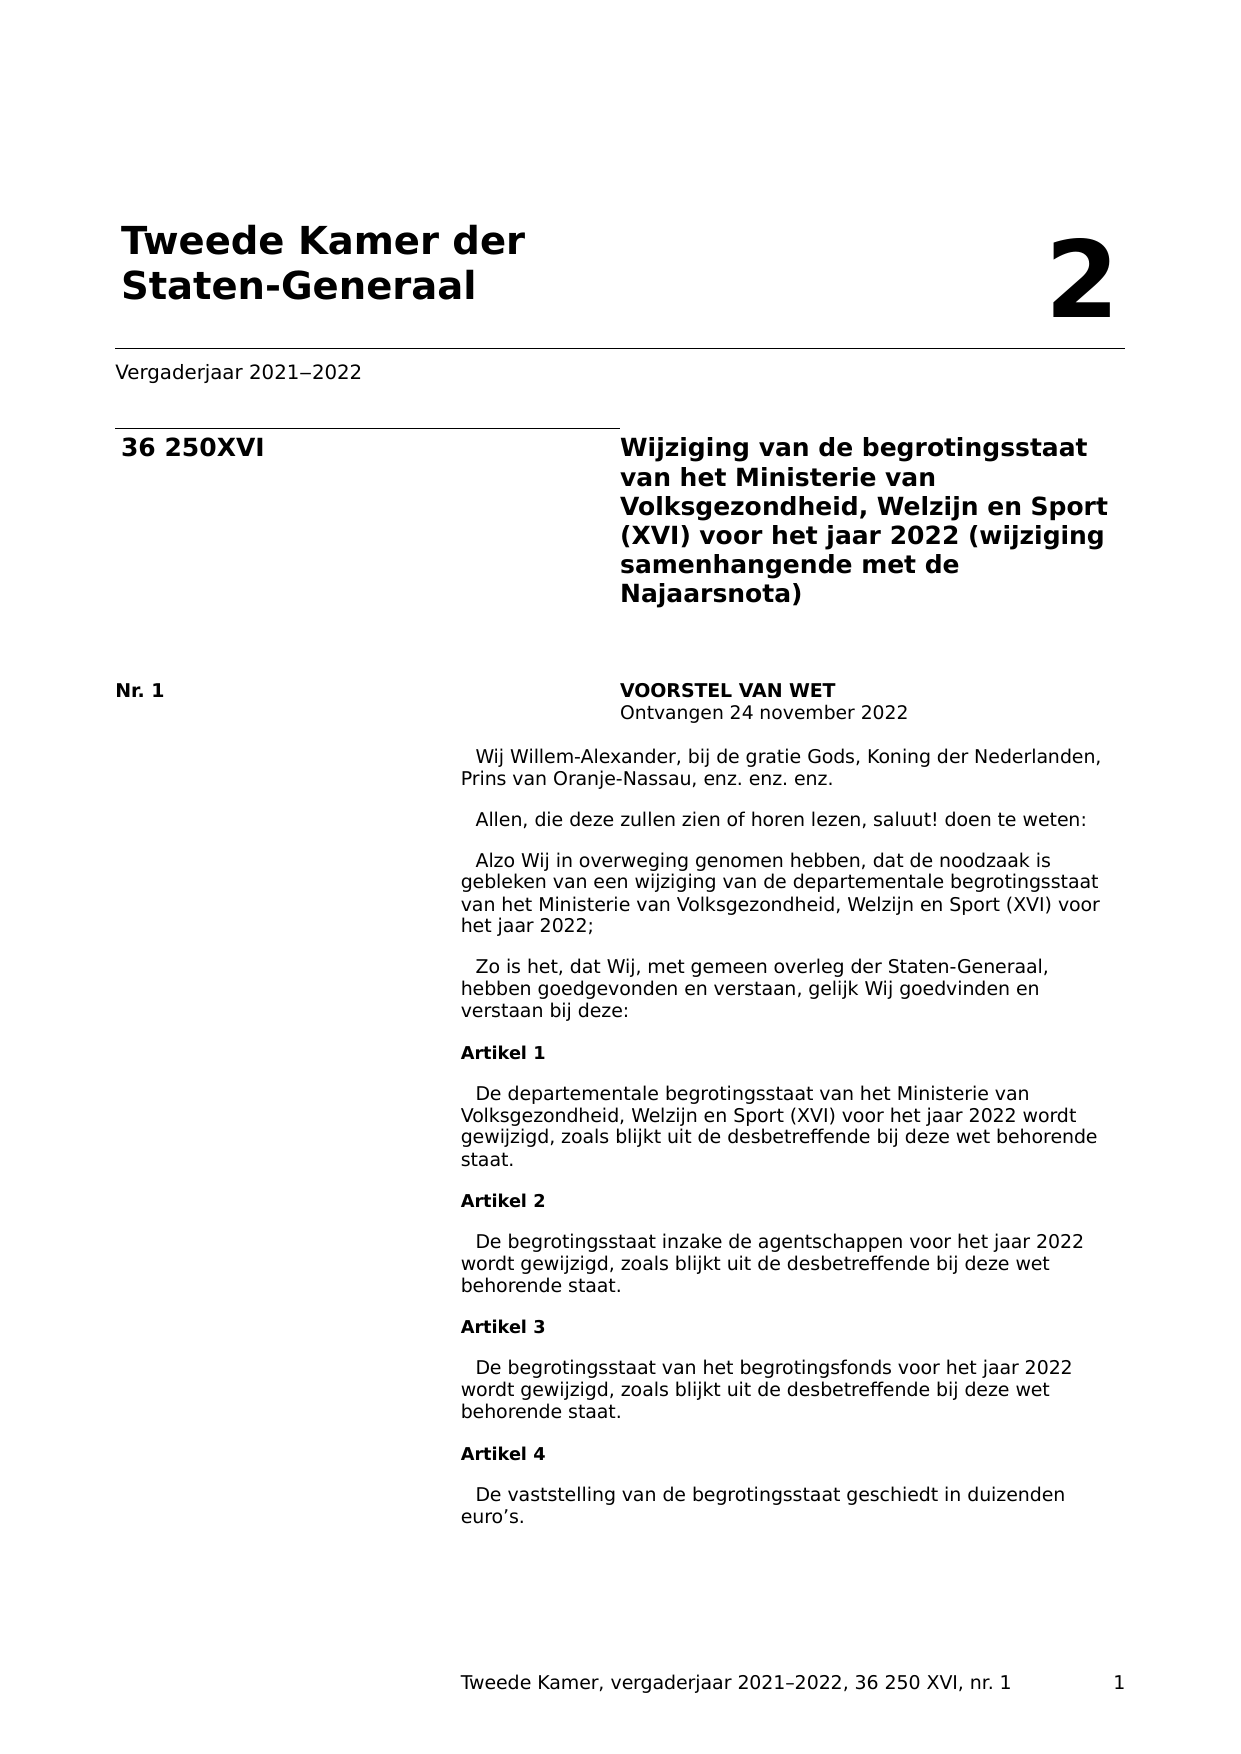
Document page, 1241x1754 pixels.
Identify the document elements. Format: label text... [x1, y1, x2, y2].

table_cell Vergaderjaar 2021‒2022 [115, 349, 1125, 384]
text Zo is het, dat Wij, met gemeen overleg der Staten-Generaal, hebben goedgevonden en verstaan, gelijk Wij goedvinden en verstaan bij deze: [461, 956, 1125, 1022]
text Alzo Wij in overweging genomen hebben, dat de noodzaak is gebleken van een wijziging van de departementale begrotingsstaat van het Ministerie van Volksgezondheid, Welzijn en Sport (XVI) voor het jaar 2022; [461, 849, 1125, 937]
table_header Wijziging van de begrotingsstaat van het Ministerie van Volksgezondheid, Welzijn en Sport (XVI) voor het jaar 2022 (wijziging samenhangende met de Najaarsnota) [620, 428, 1125, 614]
table_header Voorstel van Wet Ontvangen 24 november 2022 [620, 680, 1125, 746]
title Artikel 3 [461, 1316, 1125, 1338]
text De vaststelling van de begrotingsstaat geschiedt in duizenden euro’s. [461, 1483, 1125, 1527]
table_header Nr. 1 [115, 680, 620, 746]
text Allen, die deze zullen zien of horen lezen, saluut! doen te weten: [461, 809, 1125, 831]
text De begrotingsstaat van het begrotingsfonds voor het jaar 2022 wordt gewijzigd, zoals blijkt uit de desbetreffende bij deze wet behorende staat. [461, 1357, 1125, 1423]
title Artikel 1 [461, 1041, 1125, 1064]
text De begrotingsstaat inzake de agentschappen voor het jaar 2022 wordt gewijzigd, zoals blijkt uit de desbetreffende bij deze wet behorende staat. [461, 1231, 1125, 1297]
table_header 2 [620, 213, 1125, 348]
table_header Tweede Kamer der Staten-Generaal [115, 213, 620, 348]
table_header 36 250XVI [115, 429, 620, 614]
title Artikel 2 [461, 1189, 1125, 1212]
title Artikel 4 [461, 1442, 1125, 1465]
text Wij Willem-Alexander, bij de gratie Gods, Koning der Nederlanden, Prins van Oranje-Nassau, enz. enz. enz. [461, 746, 1125, 790]
text De departementale begrotingsstaat van het Ministerie van Volksgezondheid, Welzijn en Sport (XVI) voor het jaar 2022 wordt gewijzigd, zoals blijkt uit de desbetreffende bij deze wet behorende staat. [461, 1082, 1125, 1170]
